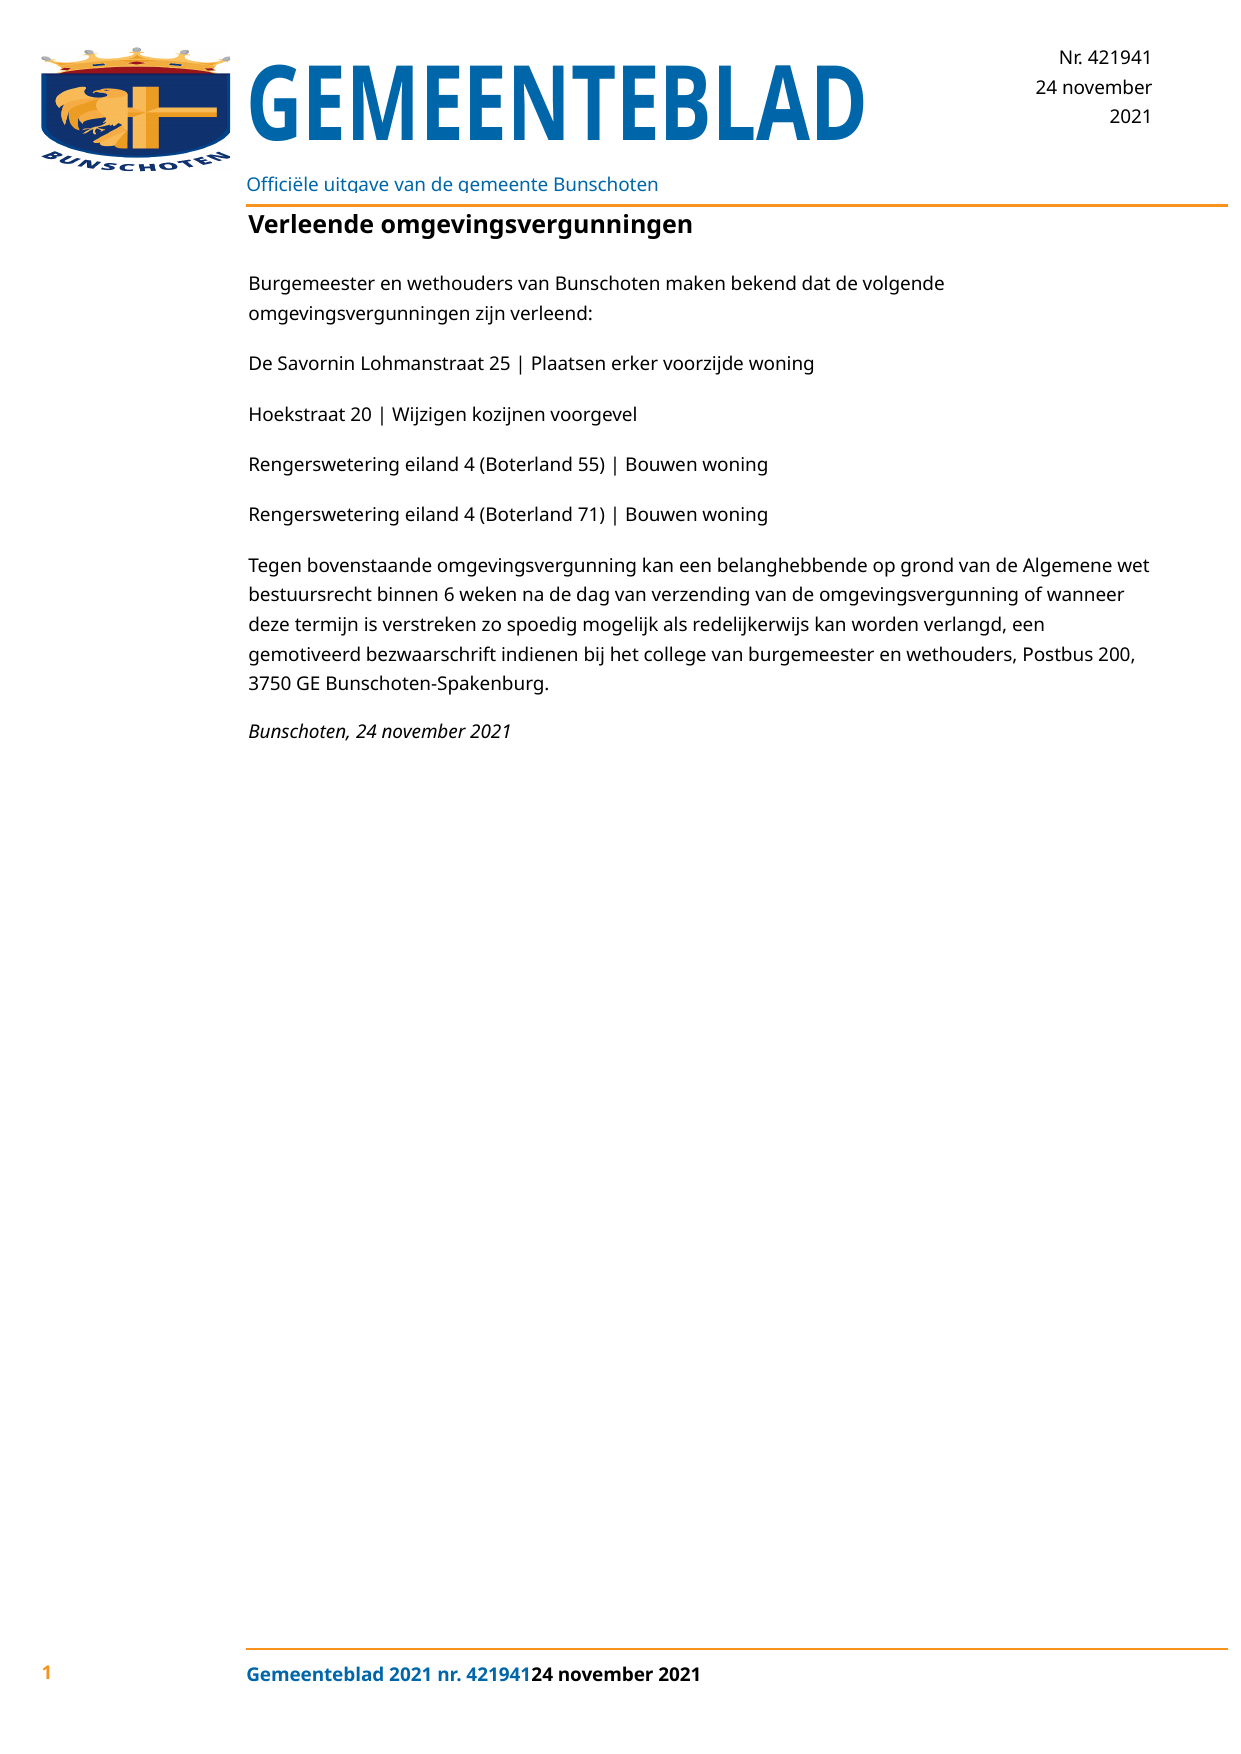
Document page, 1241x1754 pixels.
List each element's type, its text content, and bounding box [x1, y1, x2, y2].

text Bunschoten, 24 november 2021 [248, 718, 1152, 744]
text Verleende omgevingsvergunningen [248, 207, 1152, 241]
picture [41, 47, 231, 172]
text Burgemeester en wethouders van Bunschoten maken bekend dat de volgende omgevingsvergunningen zijn verleend: [248, 270, 1152, 326]
text Hoekstraat 20 | Wijzigen kozijnen voorgevel [248, 401, 1152, 426]
text Rengerswetering eiland 4 (Boterland 55) | Bouwen woning [248, 451, 1152, 477]
text De Savornin Lohmanstraat 25 | Plaatsen erker voorzijde woning [248, 350, 1152, 376]
text Rengerswetering eiland 4 (Boterland 71) | Bouwen woning [248, 502, 1152, 527]
text Tegen bovenstaande omgevingsvergunning kan een belanghebbende op grond van de Algemene wet bestuursrecht binnen 6 weken na de dag van verzending van de omgevingsvergunning of wanneer deze termijn is verstreken zo spoedig mogelijk als redelijkerwijs kan worden verlangd, een gemotiveerd bezwaarschrift indienen bij het college van burgemeester en wethouders, Postbus 200, 3750 GE Bunschoten-Spakenburg. [248, 552, 1152, 696]
